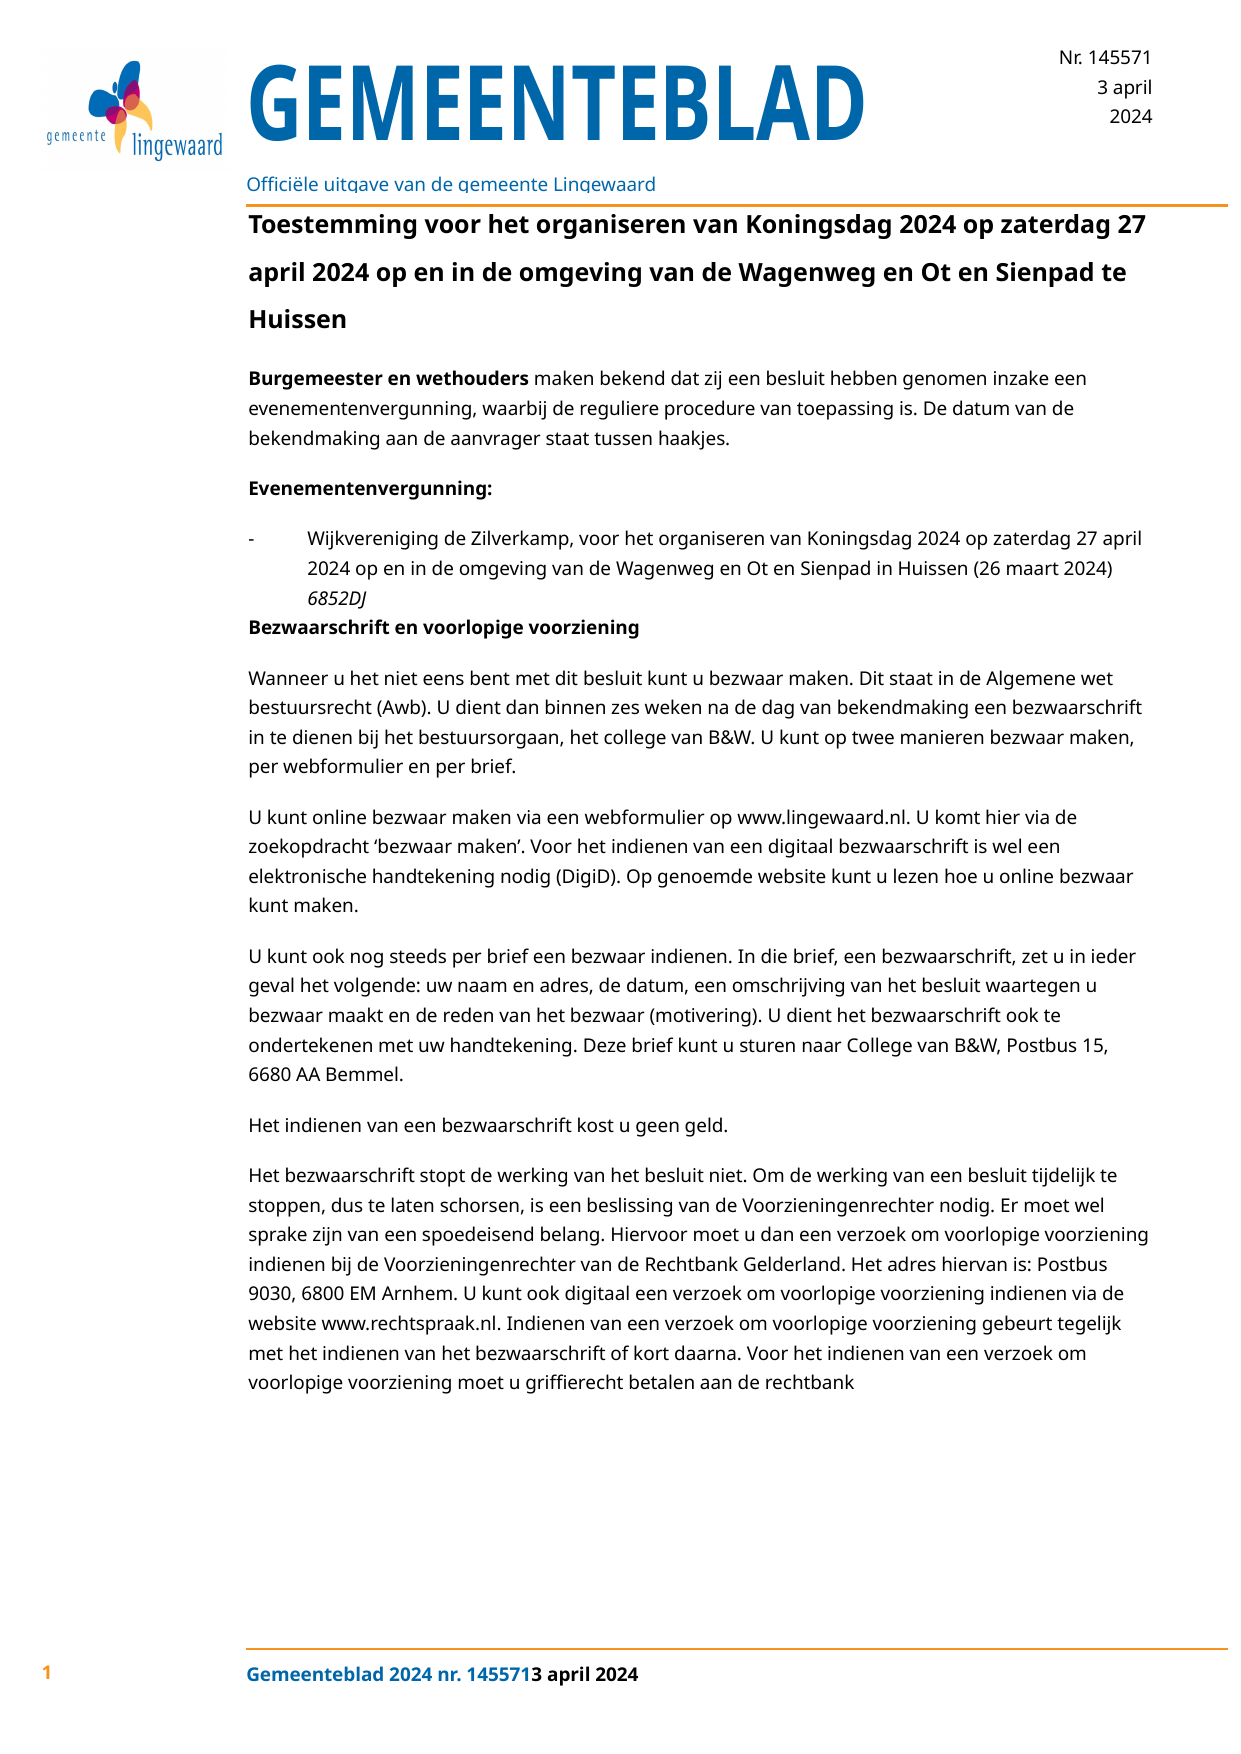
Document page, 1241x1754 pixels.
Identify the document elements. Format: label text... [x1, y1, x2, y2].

text Het indienen van een bezwaarschrift kost u geen geld. [248, 1112, 1152, 1137]
list Wijkvereniging de Zilverkamp, voor het organiseren van Koningsdag 2024 op zaterdag 27 april 2024 op en in de omgeving van de Wagenweg en Ot en Sienpad in Huissen (26 maart 2024) 6852DJ [248, 526, 1152, 610]
text Burgemeester en wethouders maken bekend dat zij een besluit hebben genomen inzake een evenementenvergunning, waarbij de reguliere procedure van toepassing is. De datum van de bekendmaking aan de aanvrager staat tussen haakjes. [248, 366, 1152, 450]
text Bezwaarschrift en voorlopige voorziening [248, 614, 1152, 640]
text U kunt online bezwaar maken via een webformulier op www.lingewaard.nl. U komt hier via de zoekopdracht ‘bezwaar maken’. Voor het indienen van een digitaal bezwaarschrift is wel een elektronische handtekening nodig (DigiD). Op genoemde website kunt u lezen hoe u online bezwaar kunt maken. [248, 804, 1152, 918]
text U kunt ook nog steeds per brief een bezwaar indienen. In die brief, een bezwaarschrift, zet u in ieder geval het volgende: uw naam en adres, de datum, een omschrijving van het besluit waartegen u bezwaar maakt en de reden van het bezwaar (motivering). U dient het bezwaarschrift ook te ondertekenen met uw handtekening. Deze brief kunt u sturen naar College van B&W, Postbus 15, 6680 AA Bemmel. [248, 943, 1152, 1087]
text Het bezwaarschrift stopt de werking van het besluit niet. Om de werking van een besluit tijdelijk te stoppen, dus te laten schorsen, is een beslissing van de Voorzieningenrechter nodig. Er moet wel sprake zijn van een spoedeisend belang. Hiervoor moet u dan een verzoek om voorlopige voorziening indienen bij de Voorzieningenrechter van de Rechtbank Gelderland. Het adres hiervan is: Postbus 9030, 6800 EM Arnhem. U kunt ook digitaal een verzoek om voorlopige voorziening indienen via de website www.rechtspraak.nl. Indienen van een verzoek om voorlopige voorziening gebeurt tegelijk met het indienen van het bezwaarschrift of kort daarna. Voor het indienen van een verzoek om voorlopige voorziening moet u griffierecht betalen aan de rechtbank [248, 1162, 1152, 1395]
picture [41, 47, 231, 172]
text Wanneer u het niet eens bent met dit besluit kunt u bezwaar maken. Dit staat in de Algemene wet bestuursrecht (Awb). U dient dan binnen zes weken na de dag van bekendmaking een bezwaarschrift in te dienen bij het bestuursorgaan, het college van B&W. U kunt op twee manieren bezwaar maken, per webformulier en per brief. [248, 665, 1152, 779]
text Toestemming voor het organiseren van Koningsdag 2024 op zaterdag 27 april 2024 op en in de omgeving van de Wagenweg en Ot en Sienpad te Huissen [248, 207, 1152, 336]
text Evenementenvergunning: [248, 475, 1152, 501]
